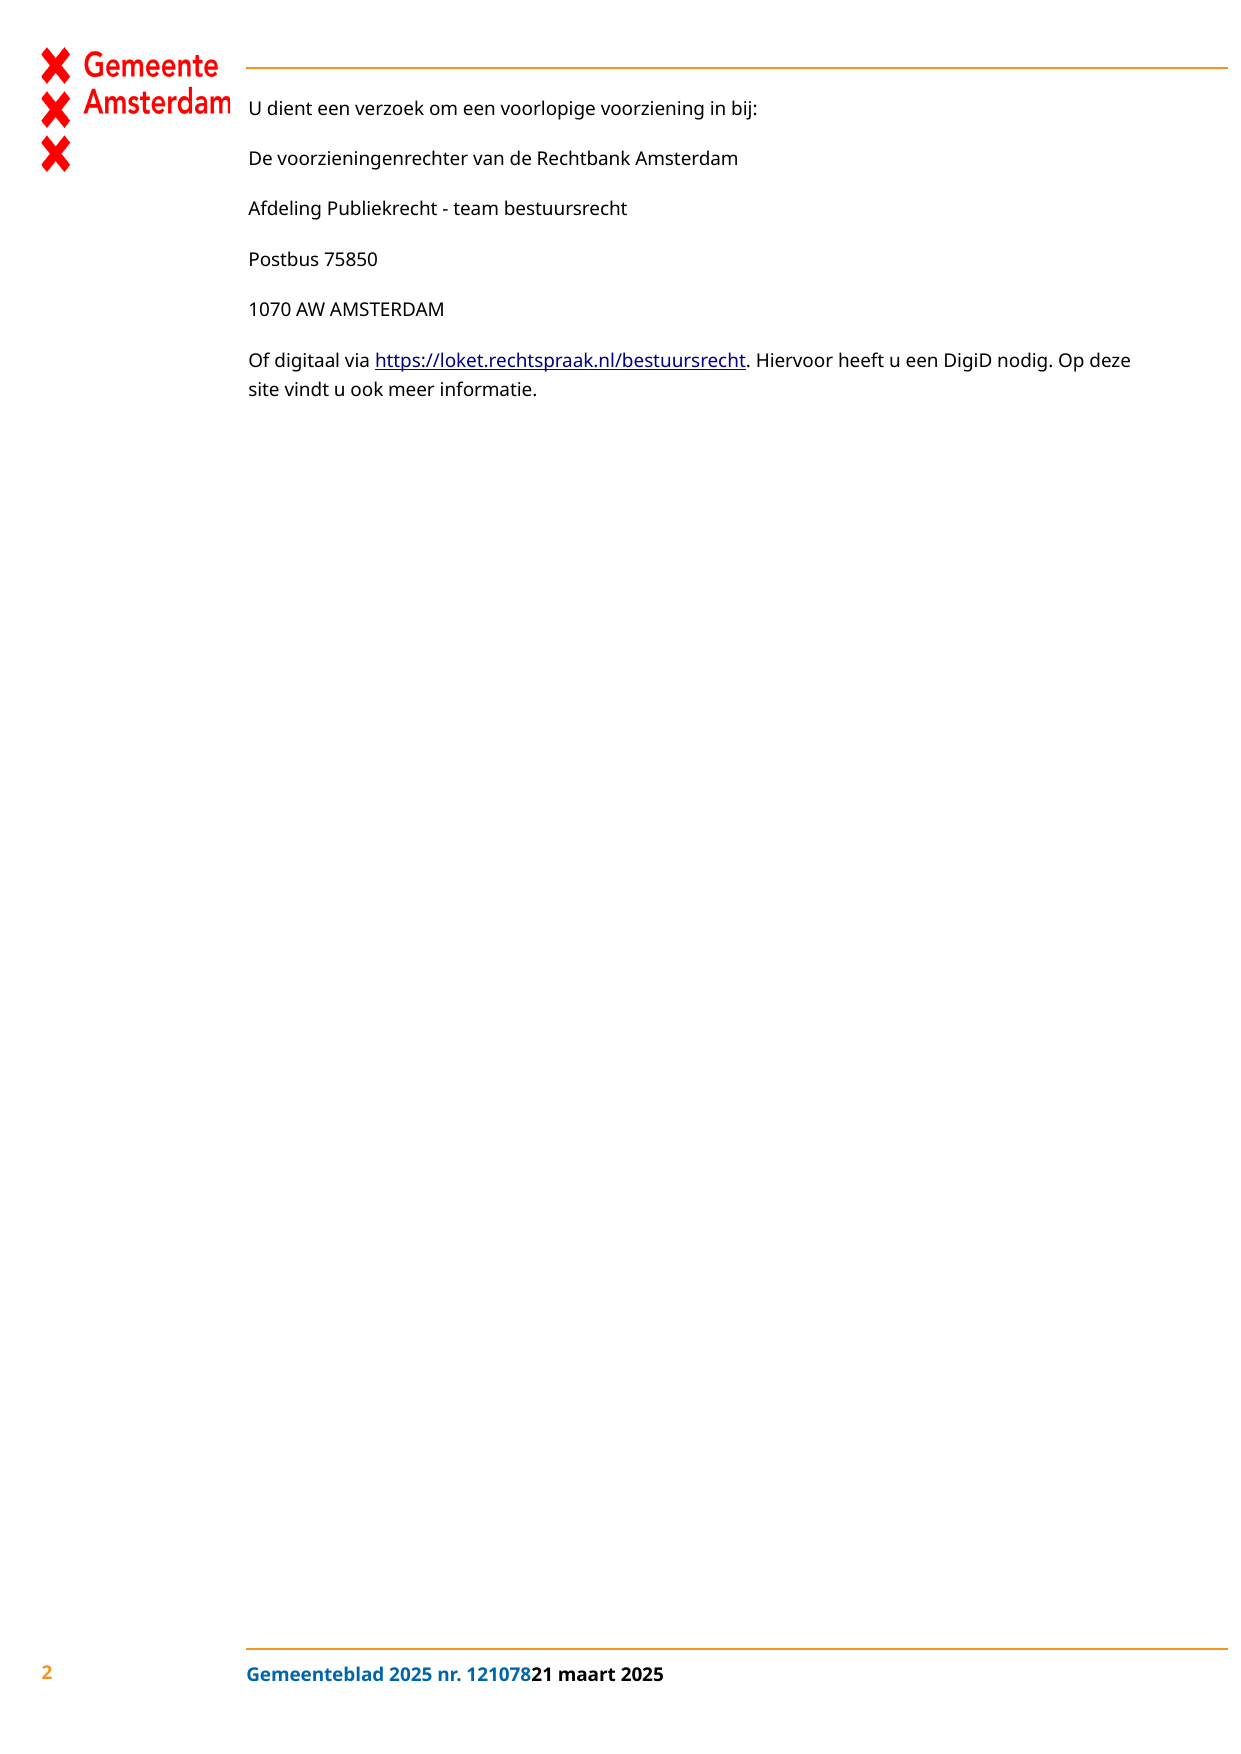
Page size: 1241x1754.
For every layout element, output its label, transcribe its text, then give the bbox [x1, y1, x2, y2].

text Afdeling Publiekrecht - team bestuursrecht [248, 196, 1152, 221]
text De voorzieningenrechter van de Rechtbank Amsterdam [248, 145, 1152, 171]
text U dient een verzoek om een voorlopige voorziening in bij: [248, 95, 1152, 121]
text Of digitaal via https://loket.rechtspraak.nl/bestuursrecht. Hiervoor heeft u een DigiD nodig. Op deze site vindt u ook meer informatie. [248, 347, 1152, 402]
picture [41, 47, 231, 172]
text Postbus 75850 [248, 246, 1152, 272]
text 1070 AW AMSTERDAM [248, 296, 1152, 322]
